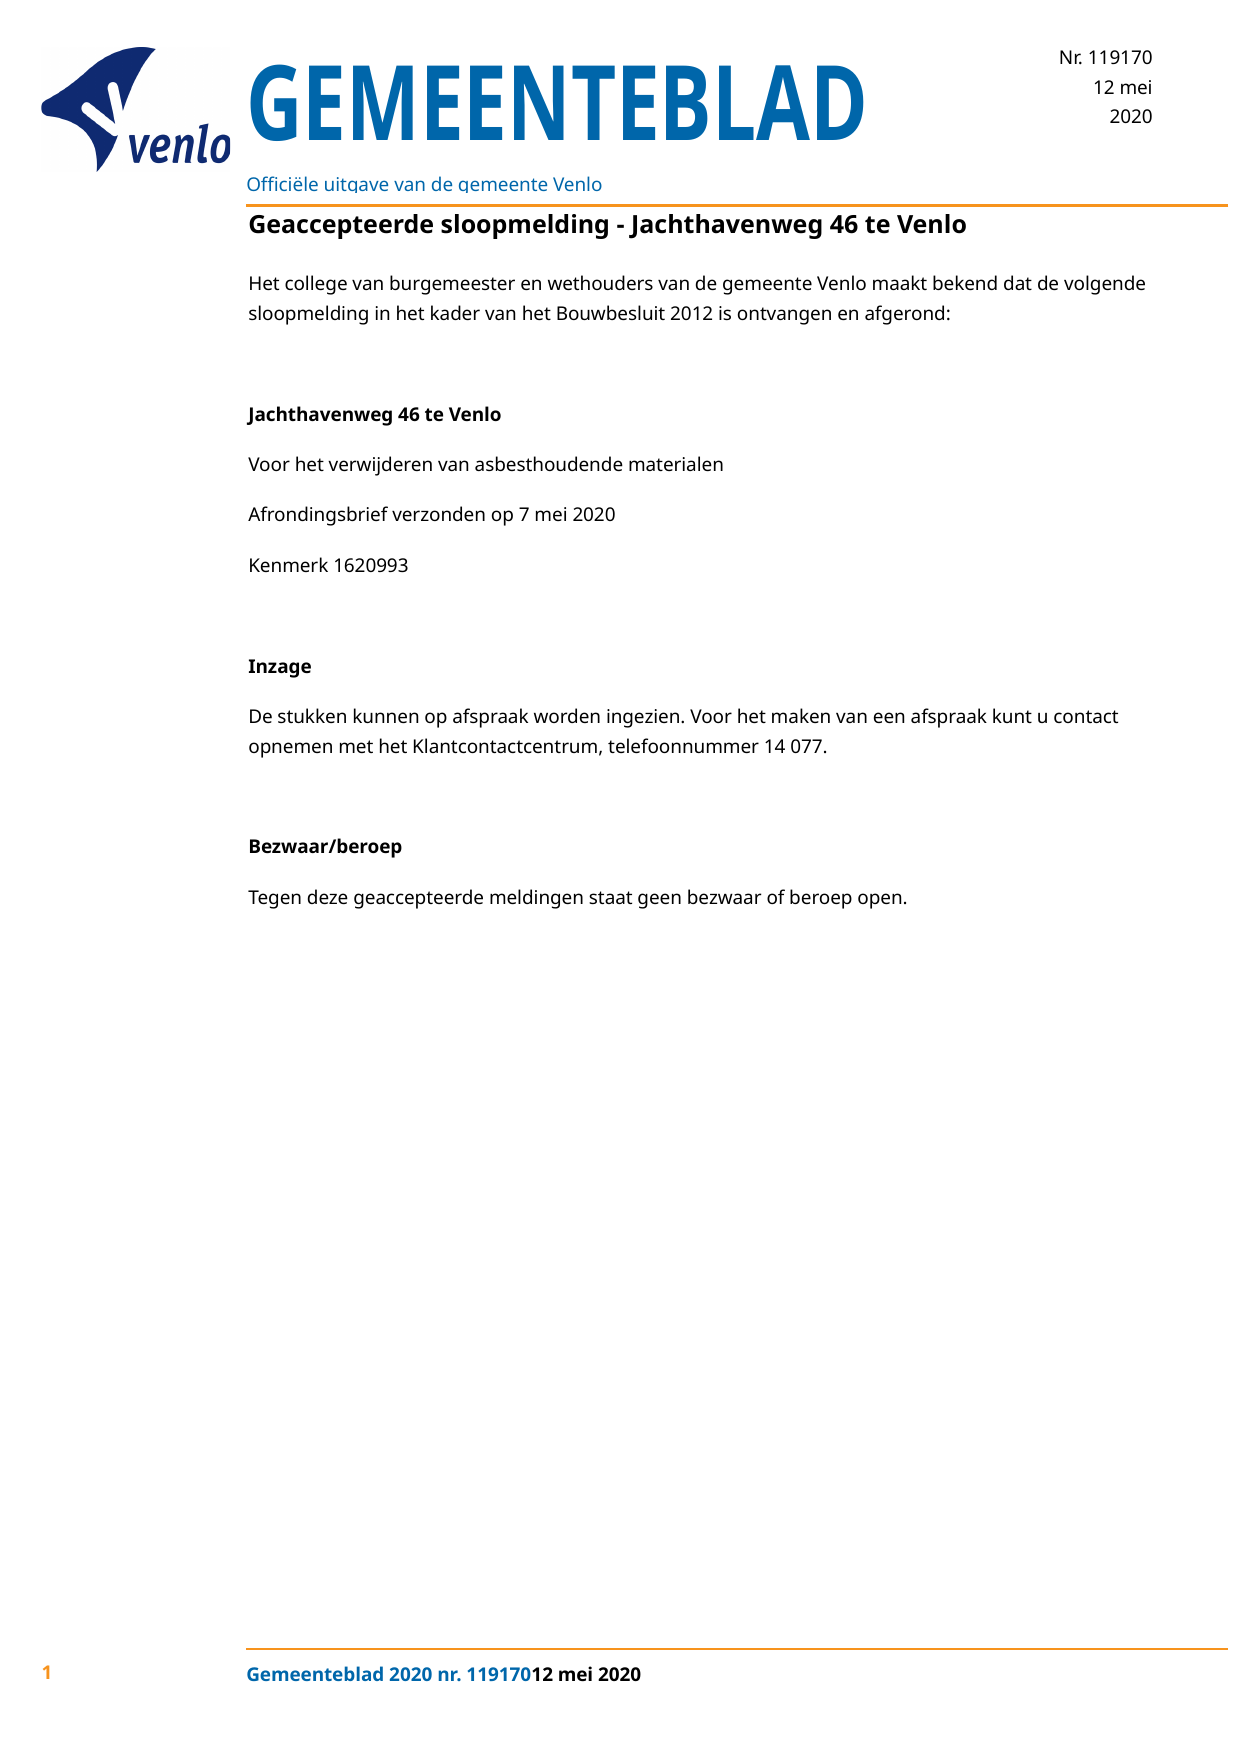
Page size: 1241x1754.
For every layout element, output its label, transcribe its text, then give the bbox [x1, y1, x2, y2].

text Inzage [248, 653, 1152, 678]
text Bezwaar/beroep [248, 834, 1152, 859]
text Jachthavenweg 46 te Venlo [248, 401, 1152, 426]
text Het college van burgemeester en wethouders van de gemeente Venlo maakt bekend dat de volgende sloopmelding in het kader van het Bouwbesluit 2012 is ontvangen en afgerond: [248, 270, 1152, 326]
text Afrondingsbrief verzonden op 7 mei 2020 [248, 502, 1152, 527]
text Geaccepteerde sloopmelding - Jachthavenweg 46 te Venlo [248, 207, 1152, 241]
text Kenmerk 1620993 [248, 552, 1152, 578]
text Voor het verwijderen van asbesthoudende materialen [248, 451, 1152, 477]
text De stukken kunnen op afspraak worden ingezien. Voor het maken van een afspraak kunt u contact opnemen met het Klantcontactcentrum, telefoonnummer 14 077. [248, 703, 1152, 758]
picture [41, 47, 231, 172]
text Tegen deze geaccepteerde meldingen staat geen bezwaar of beroep open. [248, 884, 1152, 910]
